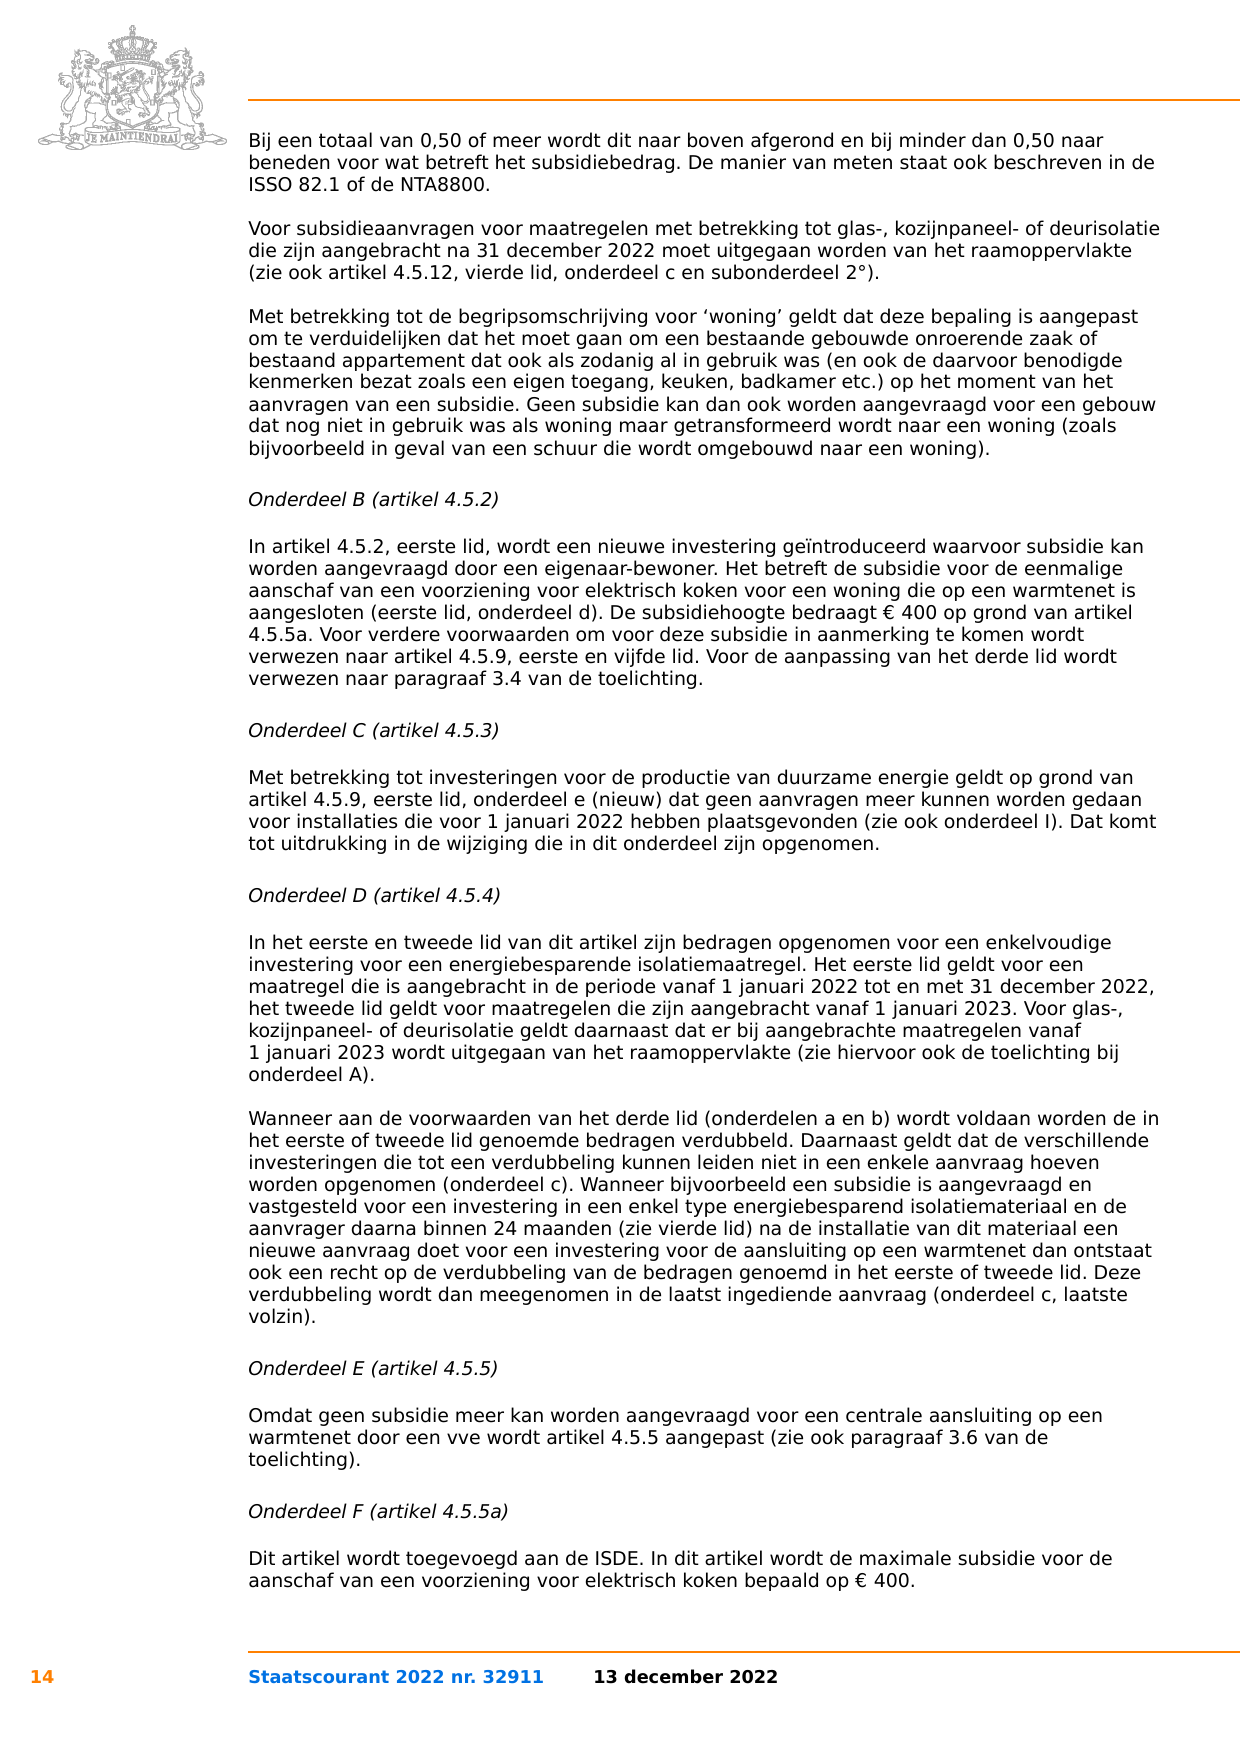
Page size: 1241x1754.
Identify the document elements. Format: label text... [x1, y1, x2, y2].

subtitle Onderdeel B (artikel 4.5.2) [248, 489, 1163, 511]
text Omdat geen subsidie meer kan worden aangevraagd voor een centrale aansluiting op een warmtenet door een vve wordt artikel 4.5.5 aangepast (zie ook paragraaf 3.6 van de toelichting). [248, 1404, 1163, 1471]
subtitle Onderdeel C (artikel 4.5.3) [248, 720, 1163, 742]
text Wanneer aan de voorwaarden van het derde lid (onderdelen a en b) wordt voldaan worden de in het eerste of tweede lid genoemde bedragen verdubbeld. Daarnaast geldt dat de verschillende investeringen die tot een verdubbeling kunnen leiden niet in een enkele aanvraag hoeven worden opgenomen (onderdeel c). Wanneer bijvoorbeeld een subsidie is aangevraagd en vastgesteld voor een investering in een enkel type energiebesparend isolatiemateriaal en de aanvrager daarna binnen 24 maanden (zie vierde lid) na de installatie van dit materiaal een nieuwe aanvraag doet voor een investering voor de aansluiting op een warmtenet dan ontstaat ook een recht op de verdubbeling van de bedragen genoemd in het eerste of tweede lid. Deze verdubbeling wordt dan meegenomen in de laatst ingediende aanvraag (onderdeel c, laatste volzin). [248, 1108, 1163, 1328]
text In artikel 4.5.2, eerste lid, wordt een nieuwe investering geïntroduceerd waarvoor subsidie kan worden aangevraagd door een eigenaar-bewoner. Het betreft de subsidie voor de eenmalige aanschaf van een voorziening voor elektrisch koken voor een woning die op een warmtenet is aangesloten (eerste lid, onderdeel d). De subsidiehoogte bedraagt € 400 op grond van artikel 4.5.5a. Voor verdere voorwaarden om voor deze subsidie in aanmerking te komen wordt verwezen naar artikel 4.5.9, eerste en vijfde lid. Voor de aanpassing van het derde lid wordt verwezen naar paragraaf 3.4 van de toelichting. [248, 536, 1163, 690]
text Voor subsidieaanvragen voor maatregelen met betrekking tot glas-, kozijnpaneel- of deurisolatie die zijn aangebracht na 31 december 2022 moet uitgegaan worden van het raamoppervlakte (zie ook artikel 4.5.12, vierde lid, onderdeel c en subonderdeel 2°). [248, 218, 1163, 284]
picture [38, 25, 227, 150]
subtitle Onderdeel E (artikel 4.5.5) [248, 1358, 1163, 1379]
subtitle Onderdeel D (artikel 4.5.4) [248, 885, 1163, 907]
subtitle Onderdeel F (artikel 4.5.5a) [248, 1501, 1163, 1522]
text In het eerste en tweede lid van dit artikel zijn bedragen opgenomen voor een enkelvoudige investering voor een energiebesparende isolatiemaatregel. Het eerste lid geldt voor een maatregel die is aangebracht in de periode vanaf 1 januari 2022 tot en met 31 december 2022, het tweede lid geldt voor maatregelen die zijn aangebracht vanaf 1 januari 2023. Voor glas-, kozijnpaneel- of deurisolatie geldt daarnaast dat er bij aangebrachte maatregelen vanaf 1 januari 2023 wordt uitgegaan van het raamoppervlakte (zie hiervoor ook de toelichting bij onderdeel A). [248, 932, 1163, 1086]
text Bij een totaal van 0,50 of meer wordt dit naar boven afgerond en bij minder dan 0,50 naar beneden voor wat betreft het subsidiebedrag. De manier van meten staat ook beschreven in de ISSO 82.1 of de NTA8800. [248, 130, 1163, 196]
text Met betrekking tot de begripsomschrijving voor ‘woning’ geldt dat deze bepaling is aangepast om te verduidelijken dat het moet gaan om een bestaande gebouwde onroerende zaak of bestaand appartement dat ook als zodanig al in gebruik was (en ook de daarvoor benodigde kenmerken bezat zoals een eigen toegang, keuken, badkamer etc.) op het moment van het aanvragen van een subsidie. Geen subsidie kan dan ook worden aangevraagd voor een gebouw dat nog niet in gebruik was als woning maar getransformeerd wordt naar een woning (zoals bijvoorbeeld in geval van een schuur die wordt omgebouwd naar een woning). [248, 306, 1163, 459]
text Met betrekking tot investeringen voor de productie van duurzame energie geldt op grond van artikel 4.5.9, eerste lid, onderdeel e (nieuw) dat geen aanvragen meer kunnen worden gedaan voor installaties die voor 1 januari 2022 hebben plaatsgevonden (zie ook onderdeel I). Dat komt tot uitdrukking in de wijziging die in dit onderdeel zijn opgenomen. [248, 767, 1163, 855]
text Dit artikel wordt toegevoegd aan de ISDE. In dit artikel wordt de maximale subsidie voor de aanschaf van een voorziening voor elektrisch koken bepaald op € 400. [248, 1547, 1163, 1591]
